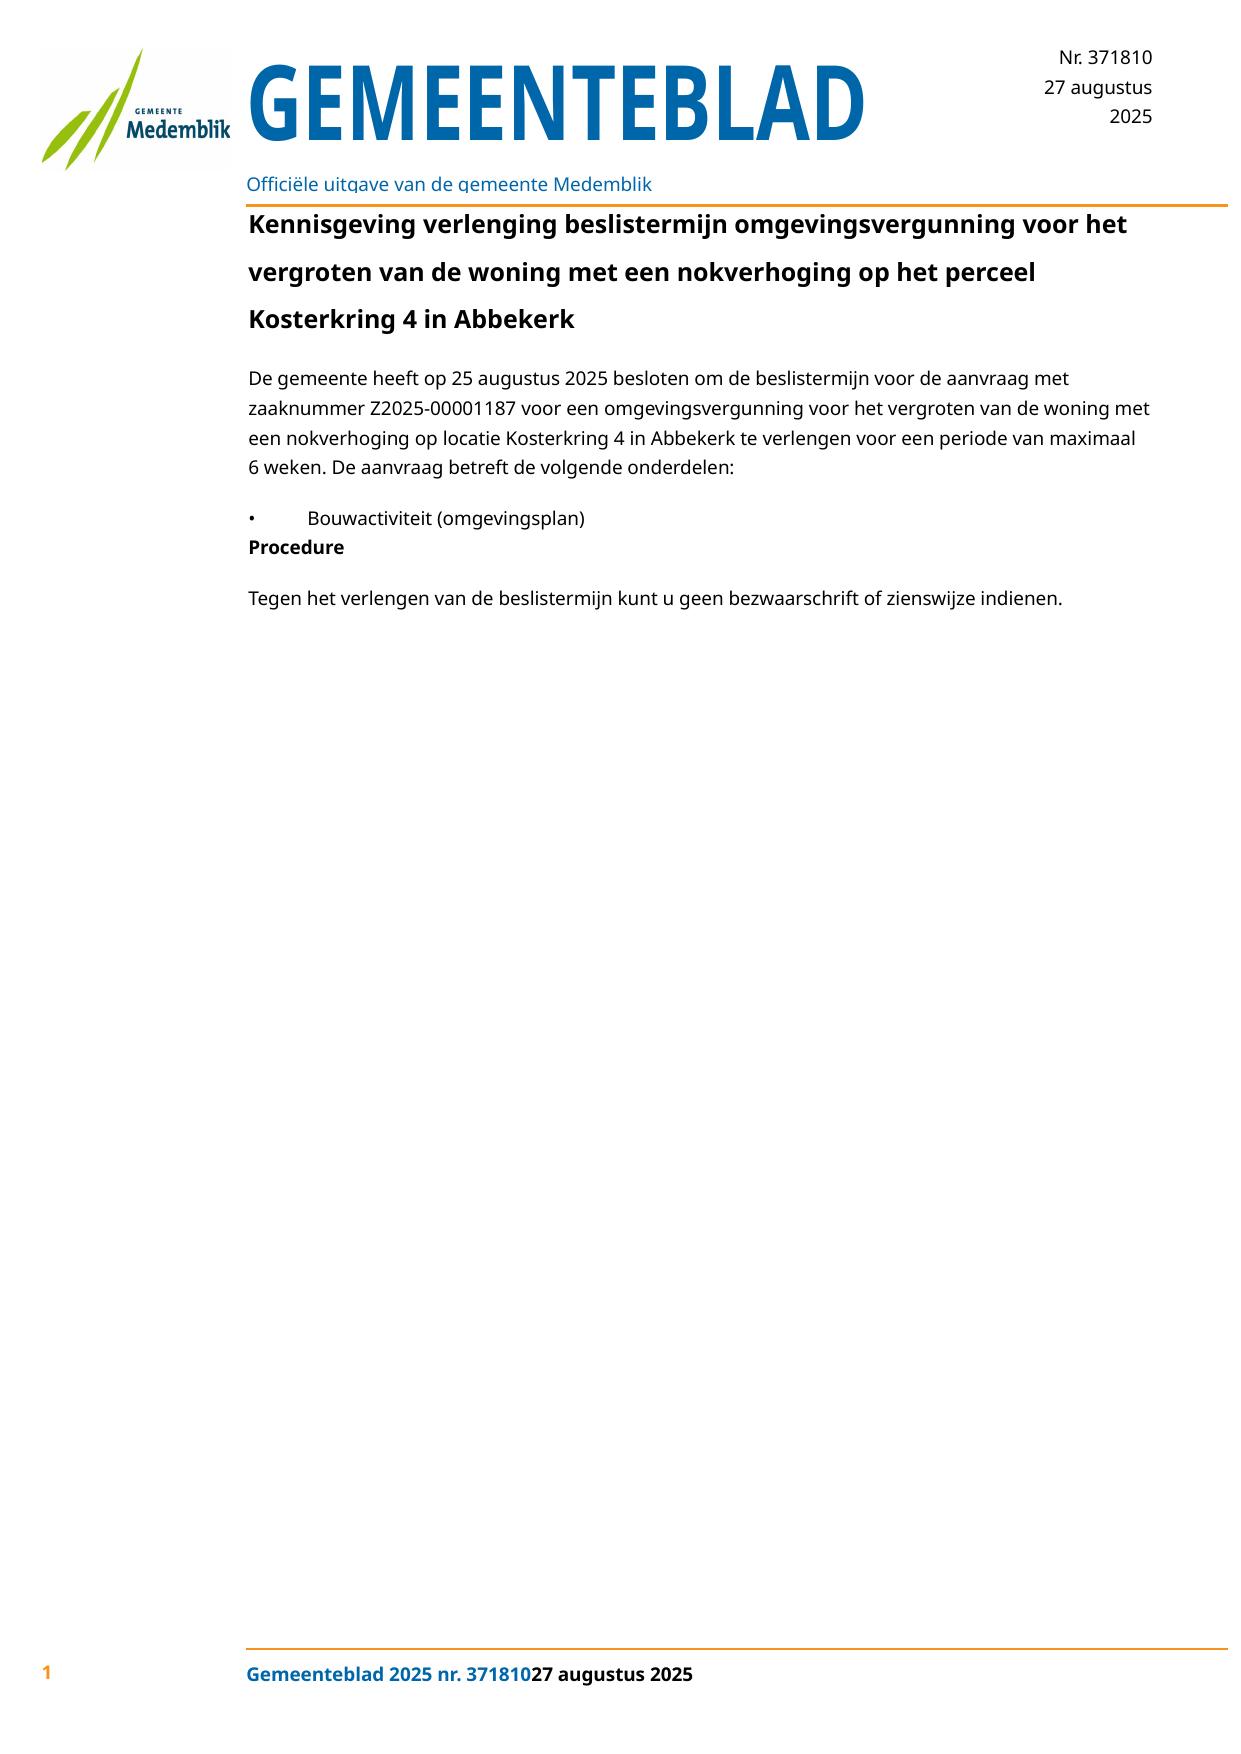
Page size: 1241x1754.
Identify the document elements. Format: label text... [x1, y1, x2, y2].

text Kennisgeving verlenging beslistermijn omgevingsvergunning voor het vergroten van de woning met een nokverhoging op het perceel Kosterkring 4 in Abbekerk [248, 207, 1152, 336]
picture [41, 47, 231, 172]
text Tegen het verlengen van de beslistermijn kunt u geen bezwaarschrift of zienswijze indienen. [248, 585, 1152, 610]
list Bouwactiviteit (omgevingsplan) [248, 505, 1152, 530]
text Procedure [248, 534, 1152, 560]
text De gemeente heeft op 25 augustus 2025 besloten om de beslistermijn voor de aanvraag met zaaknummer Z2025-00001187 voor een omgevingsvergunning voor het vergroten van de woning met een nokverhoging op locatie Kosterkring 4 in Abbekerk te verlengen voor een periode van maximaal 6 weken. De aanvraag betreft de volgende onderdelen: [248, 366, 1152, 480]
